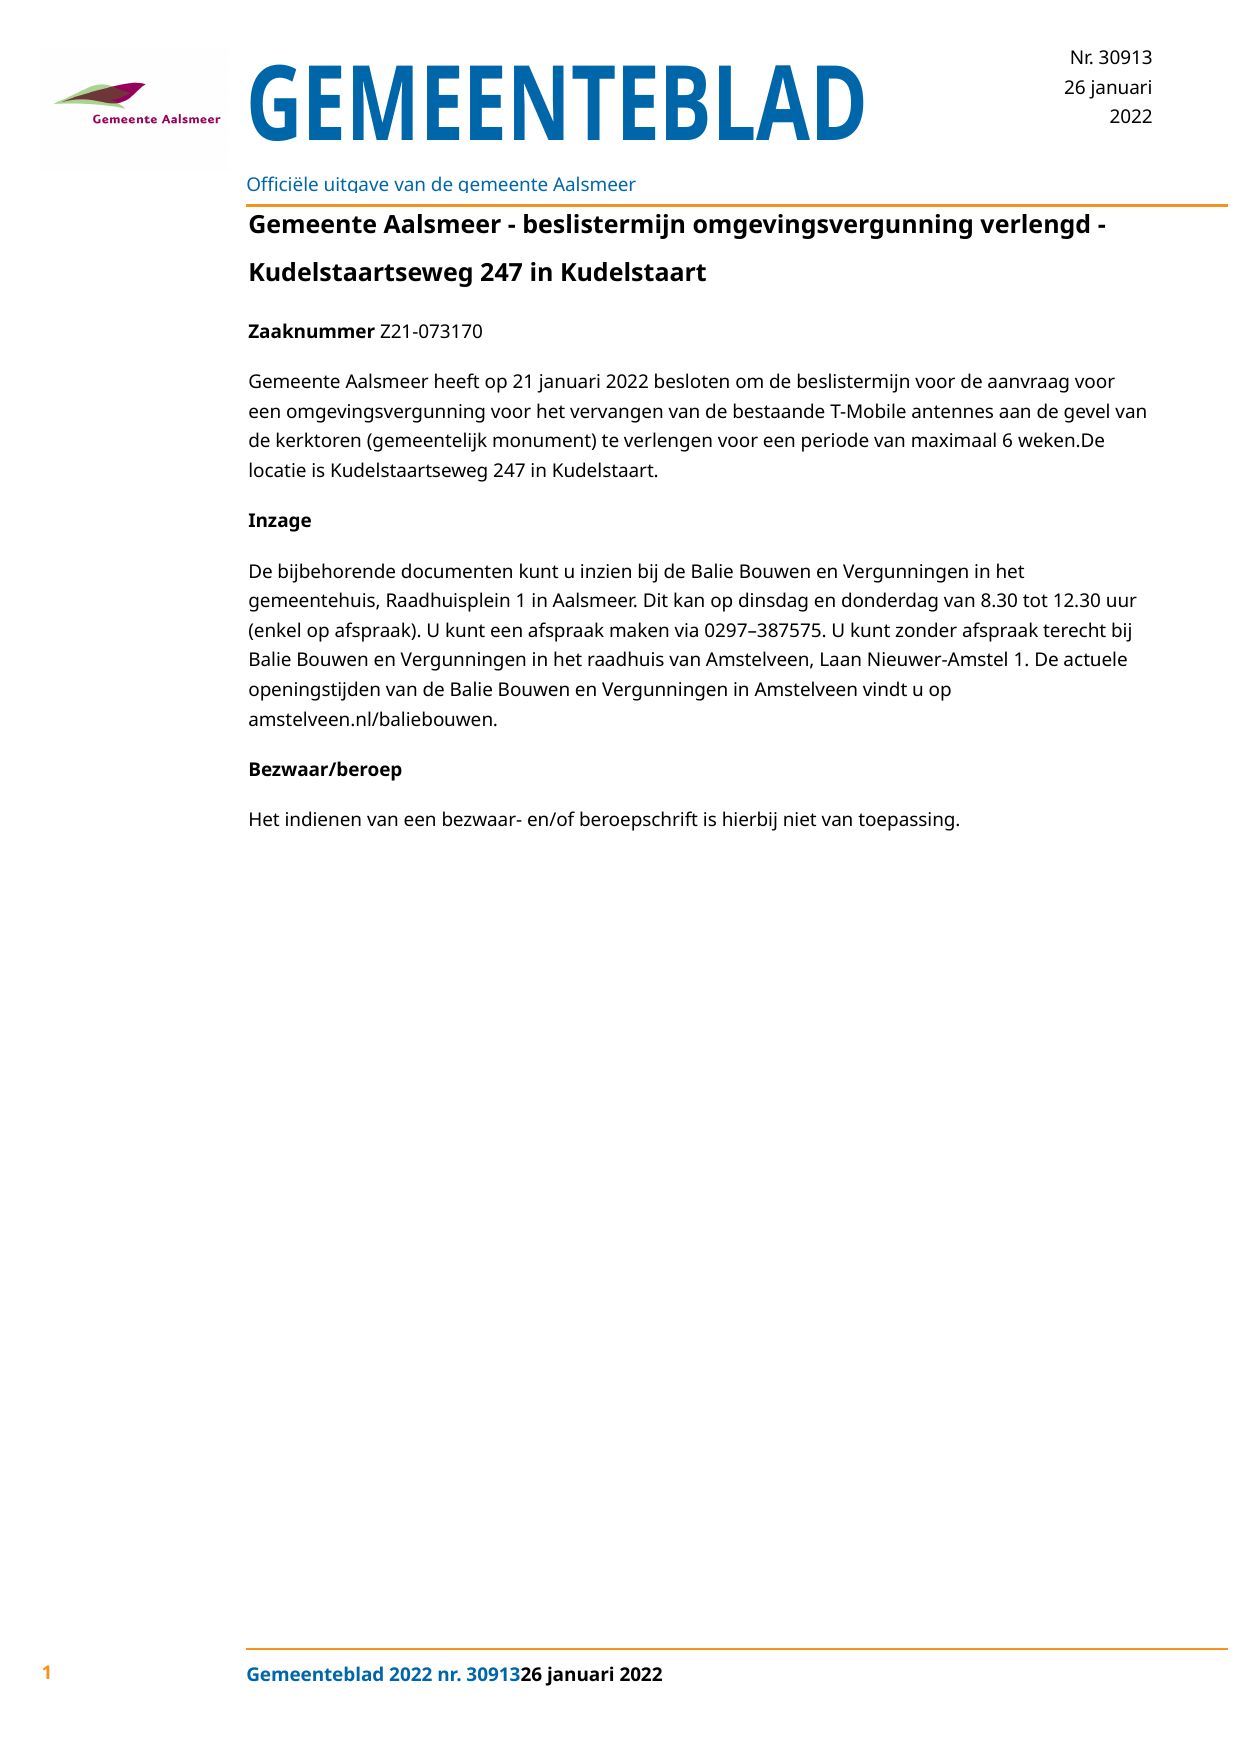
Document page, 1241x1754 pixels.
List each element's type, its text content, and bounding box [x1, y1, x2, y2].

text De bijbehorende documenten kunt u inzien bij de Balie Bouwen en Vergunningen in het gemeentehuis, Raadhuisplein 1 in Aalsmeer. Dit kan op dinsdag en donderdag van 8.30 tot 12.30 uur (enkel op afspraak). U kunt een afspraak maken via 0297–387575. U kunt zonder afspraak terecht bij Balie Bouwen en Vergunningen in het raadhuis van Amstelveen, Laan Nieuwer-Amstel 1. De actuele openingstijden van de Balie Bouwen en Vergunningen in Amstelveen vindt u op amstelveen.nl/baliebouwen. [248, 558, 1152, 732]
picture [41, 47, 231, 172]
text Inzage [248, 507, 1152, 533]
text Bezwaar/beroep [248, 756, 1152, 782]
text Het indienen van een bezwaar- en/of beroepschrift is hierbij niet van toepassing. [248, 807, 1152, 832]
text Gemeente Aalsmeer - beslistermijn omgevingsvergunning verlengd - Kudelstaartseweg 247 in Kudelstaart [248, 207, 1152, 288]
text Zaaknummer Z21-073170 [248, 318, 1152, 344]
text Gemeente Aalsmeer heeft op 21 januari 2022 besloten om de beslistermijn voor de aanvraag voor een omgevingsvergunning voor het vervangen van de bestaande T-Mobile antennes aan de gevel van de kerktoren (gemeentelijk monument) te verlengen voor een periode van maximaal 6 weken.De locatie is Kudelstaartseweg 247 in Kudelstaart. [248, 368, 1152, 483]
